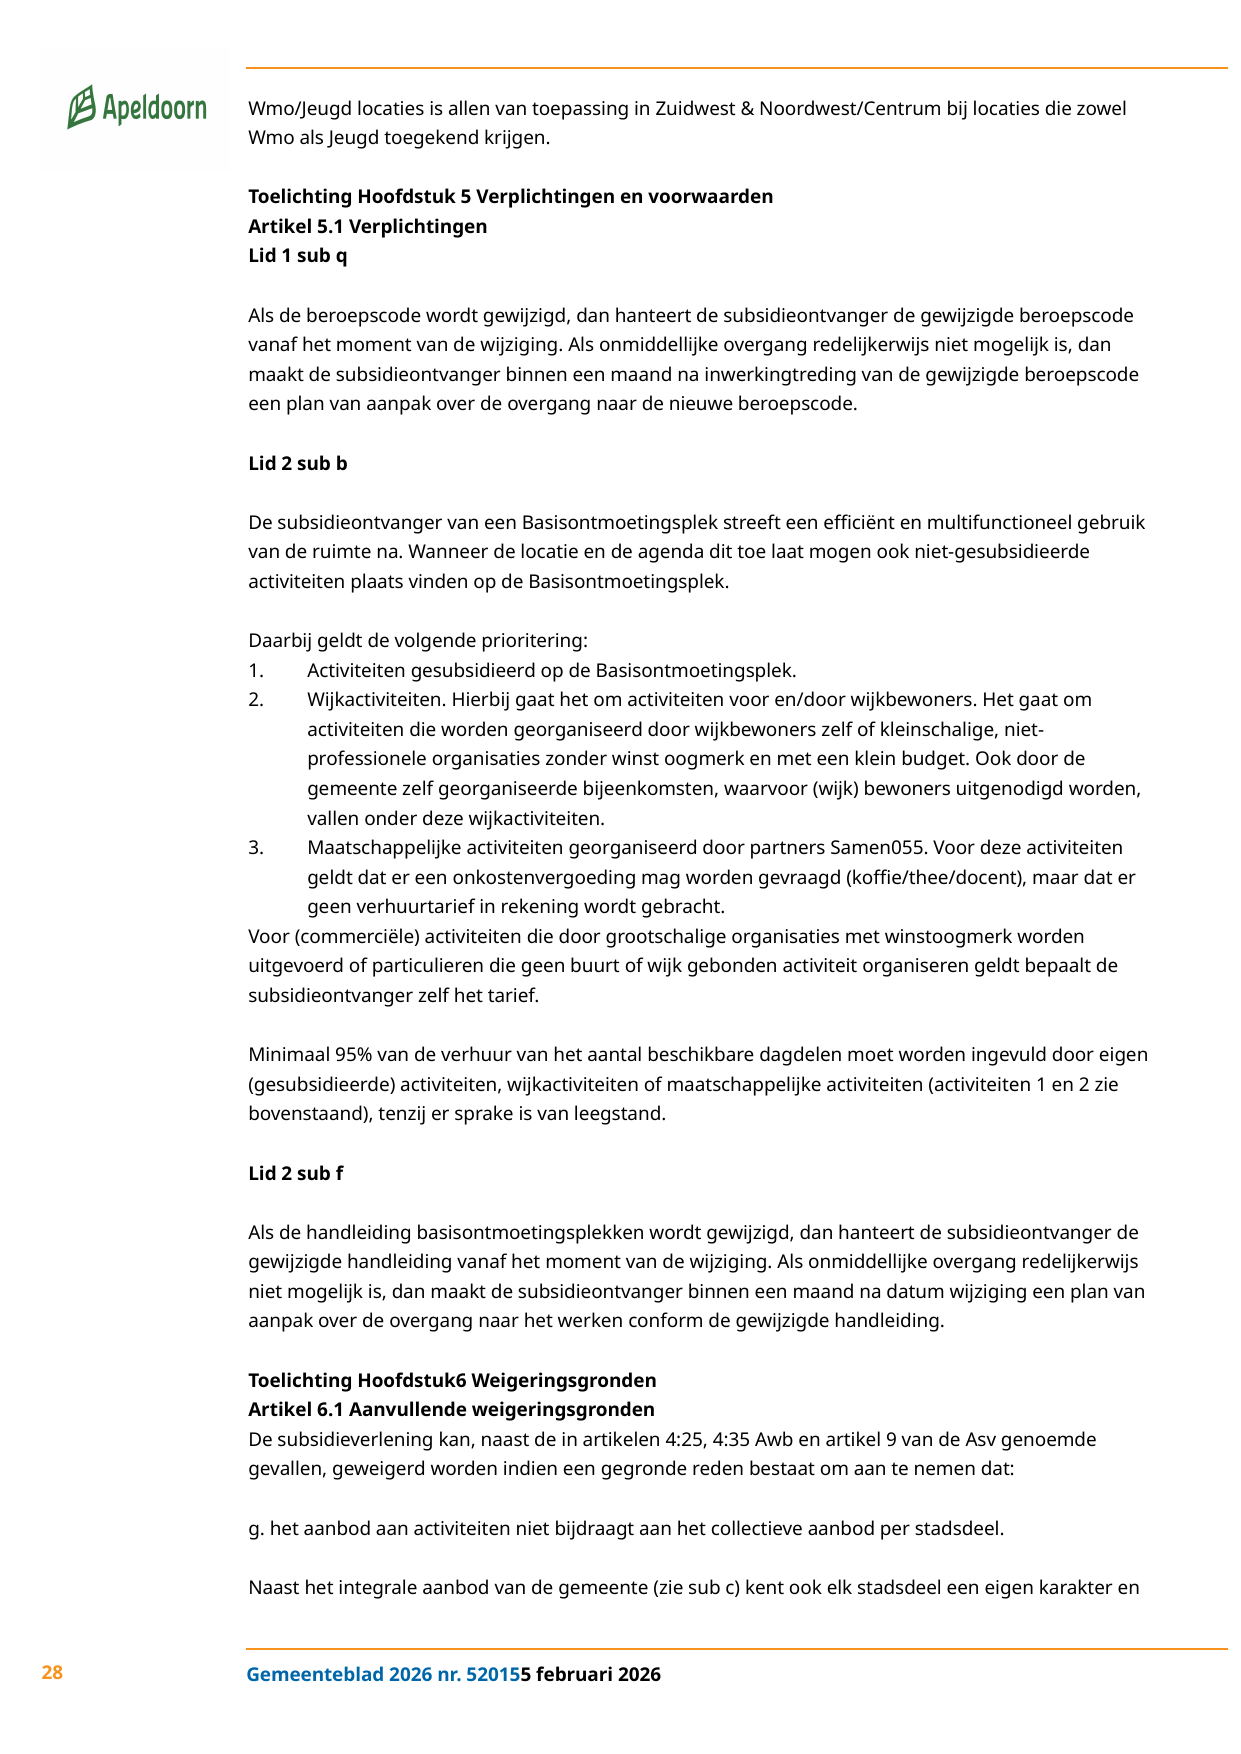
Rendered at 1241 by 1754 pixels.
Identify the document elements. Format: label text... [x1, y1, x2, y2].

picture [41, 47, 231, 172]
text Daarbij geldt de volgende prioritering: [248, 627, 1152, 653]
text Wmo/Jeugd locaties is allen van toepassing in Zuidwest & Noordwest/Centrum bij locaties die zowel Wmo als Jeugd toegekend krijgen. [248, 95, 1152, 150]
text De subsidieverlening kan, naast de in artikelen 4:25, 4:35 Awb en artikel 9 van de Asv genoemde gevallen, geweigerd worden indien een gegronde reden bestaat om aan te nemen dat: [248, 1426, 1152, 1481]
text g. het aanbod aan activiteiten niet bijdraagt aan het collectieve aanbod per stadsdeel. [248, 1515, 1152, 1541]
text Lid 1 sub q [248, 243, 1152, 268]
list Maatschappelijke activiteiten georganiseerd door partners Samen055. Voor deze activiteiten geldt dat er een onkostenvergoeding mag worden gevraagd (koffie/thee/docent), maar dat er geen verhuurtarief in rekening wordt gebracht. [248, 834, 1152, 919]
text Naast het integrale aanbod van de gemeente (zie sub c) kent ook elk stadsdeel een eigen karakter en [248, 1574, 1152, 1600]
text Artikel 5.1 Verplichtingen [248, 213, 1152, 239]
list Activiteiten gesubsidieerd op de Basisontmoetingsplek. [248, 657, 1152, 683]
text Als de beroepscode wordt gewijzigd, dan hanteert de subsidieontvanger de gewijzigde beroepscode vanaf het moment van de wijziging. Als onmiddellijke overgang redelijkerwijs niet mogelijk is, dan maakt de subsidieontvanger binnen een maand na inwerkingtreding van de gewijzigde beroepscode een plan van aanpak over de overgang naar de nieuwe beroepscode. [248, 302, 1152, 416]
text Lid 2 sub f [248, 1160, 1152, 1186]
text De subsidieontvanger van een Basisontmoetingsplek streeft een efficiënt en multifunctioneel gebruik van de ruimte na. Wanneer de locatie en de agenda dit toe laat mogen ook niet-gesubsidieerde activiteiten plaats vinden op de Basisontmoetingsplek. [248, 509, 1152, 594]
text Als de handleiding basisontmoetingsplekken wordt gewijzigd, dan hanteert de subsidieontvanger de gewijzigde handleiding vanaf het moment van de wijziging. Als onmiddellijke overgang redelijkerwijs niet mogelijk is, dan maakt de subsidieontvanger binnen een maand na datum wijziging een plan van aanpak over de overgang naar het werken conform de gewijzigde handleiding. [248, 1219, 1152, 1333]
text Toelichting Hoofdstuk 5 Verplichtingen en voorwaarden [248, 183, 1152, 209]
list Wijkactiviteiten. Hierbij gaat het om activiteiten voor en/door wijkbewoners. Het gaat om activiteiten die worden georganiseerd door wijkbewoners zelf of kleinschalige, niet-professionele organisaties zonder winst oogmerk en met een klein budget. Ook door de gemeente zelf georganiseerde bijeenkomsten, waarvoor (wijk) bewoners uitgenodigd worden, vallen onder deze wijkactiviteiten. [248, 686, 1152, 831]
text Minimaal 95% van de verhuur van het aantal beschikbare dagdelen moet worden ingevuld door eigen (gesubsidieerde) activiteiten, wijkactiviteiten of maatschappelijke activiteiten (activiteiten 1 en 2 zie bovenstaand), tenzij er sprake is van leegstand. [248, 1041, 1152, 1126]
text Voor (commerciële) activiteiten die door grootschalige organisaties met winstoogmerk worden uitgevoerd of particulieren die geen buurt of wijk gebonden activiteit organiseren geldt bepaalt de subsidieontvanger zelf het tarief. [248, 923, 1152, 1008]
text Lid 2 sub b [248, 450, 1152, 476]
text Toelichting Hoofdstuk6 Weigeringsgronden [248, 1367, 1152, 1393]
text Artikel 6.1 Aanvullende weigeringsgronden [248, 1396, 1152, 1422]
